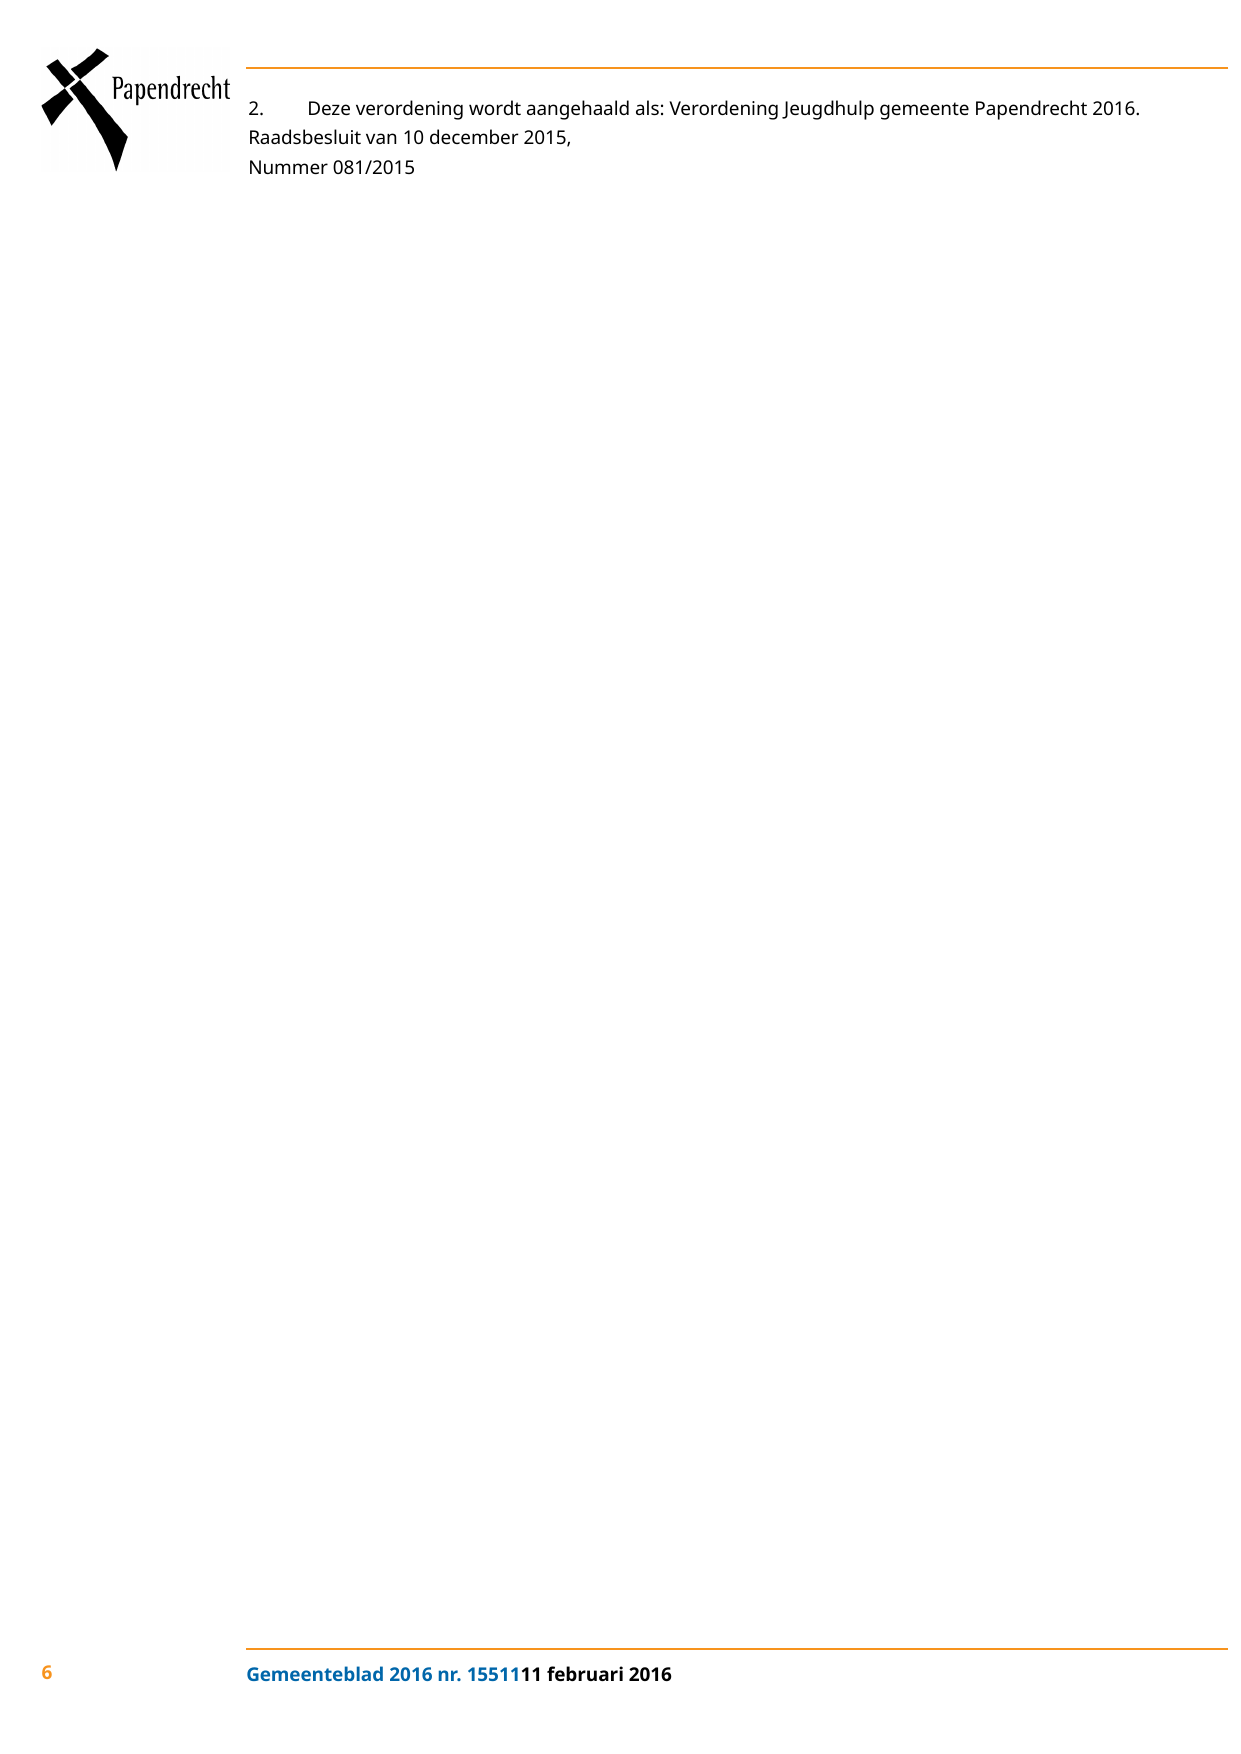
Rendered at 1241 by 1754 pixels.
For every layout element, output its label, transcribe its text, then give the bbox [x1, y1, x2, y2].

text Nummer 081/2015 [248, 154, 1152, 180]
text Raadsbesluit van 10 december 2015, [248, 124, 1152, 150]
picture [41, 47, 231, 172]
list Deze verordening wordt aangehaald als: Verordening Jeugdhulp gemeente Papendrecht 2016. [248, 95, 1152, 121]
